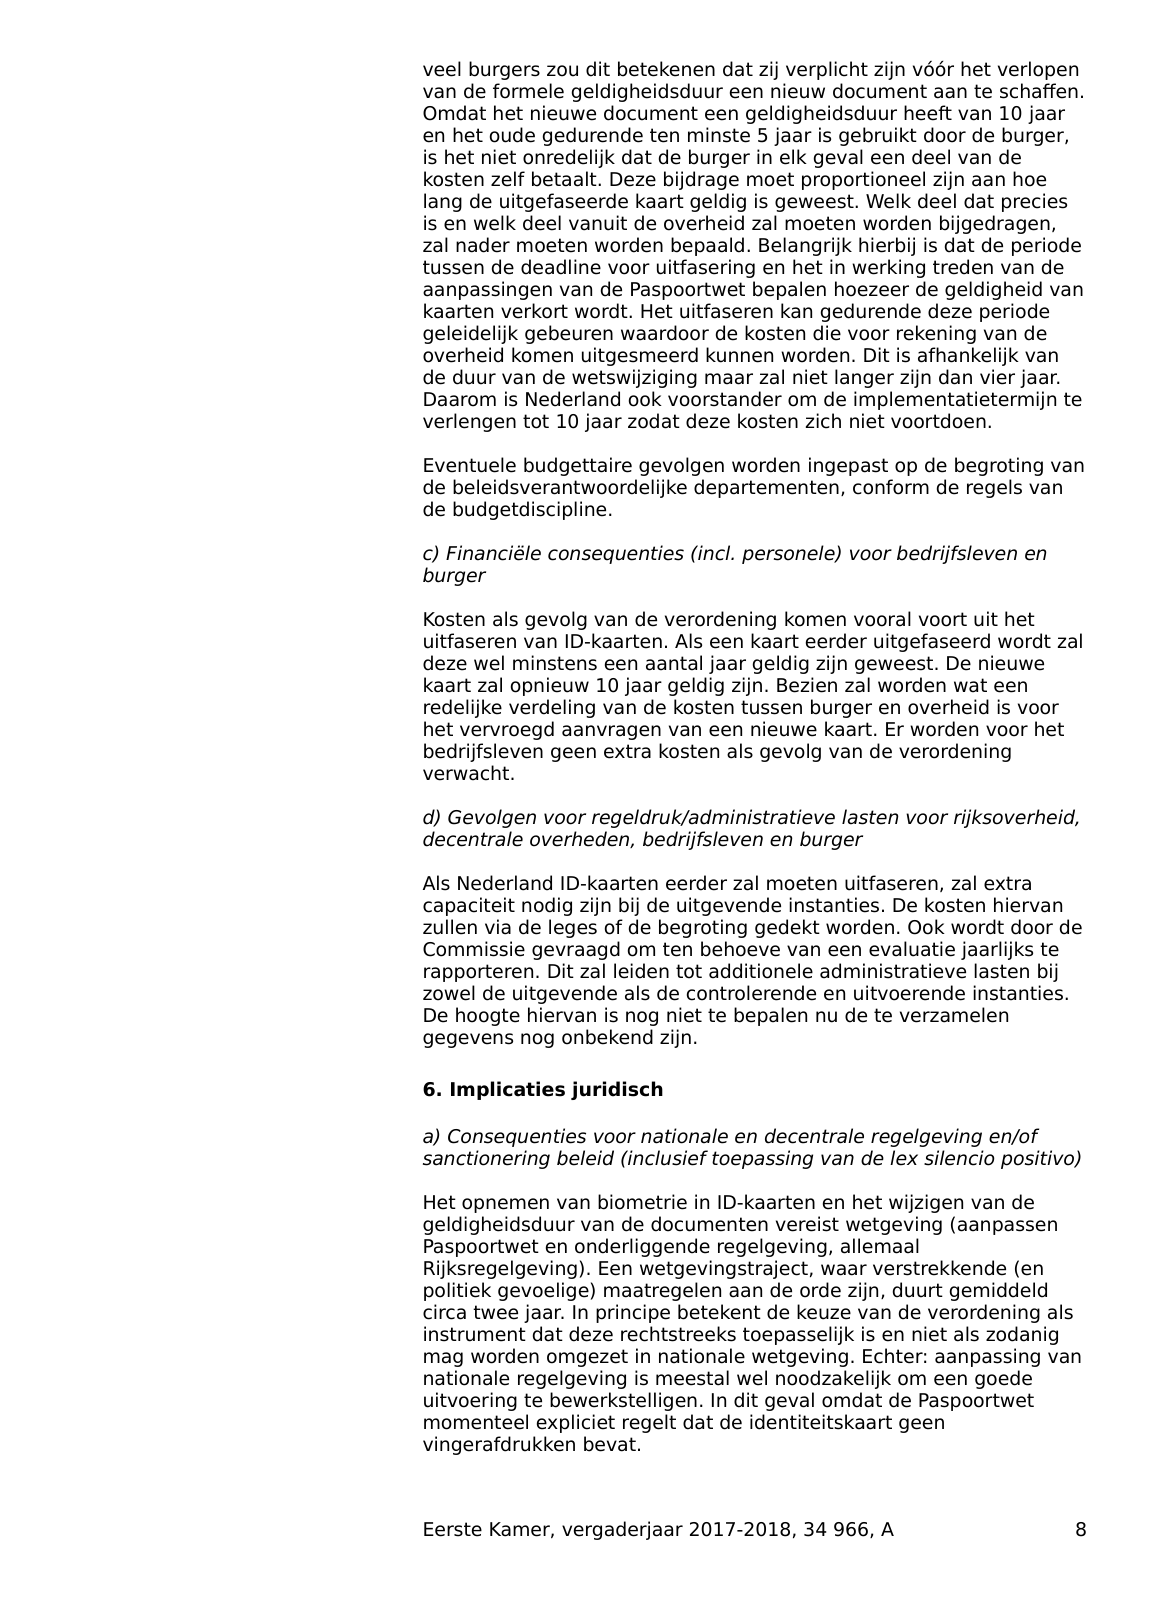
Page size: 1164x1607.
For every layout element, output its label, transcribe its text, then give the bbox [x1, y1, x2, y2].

text Het opnemen van biometrie in ID-kaarten en het wijzigen van de geldigheidsduur van de documenten vereist wetgeving (aanpassen Paspoortwet en onderliggende regelgeving, allemaal Rijksregelgeving). Een wetgevingstraject, waar verstrekkende (en politiek gevoelige) maatregelen aan de orde zijn, duurt gemiddeld circa twee jaar. In principe betekent de keuze van de verordening als instrument dat deze rechtstreeks toepasselijk is en niet als zodanig mag worden omgezet in nationale wetgeving. Echter: aanpassing van nationale regelgeving is meestal wel noodzakelijk om een goede uitvoering te bewerkstelligen. In dit geval omdat de Paspoortwet momenteel expliciet regelt dat de identiteitskaart geen vingerafdrukken bevat. [422, 1192, 1087, 1456]
subtitle c) Financiële consequenties (incl. personele) voor bedrijfsleven en burger [422, 543, 1087, 587]
text Eventuele budgettaire gevolgen worden ingepast op de begroting van de beleidsverantwoordelijke departementen, conform de regels van de budgetdiscipline. [422, 455, 1087, 521]
text Als Nederland ID-kaarten eerder zal moeten uitfaseren, zal extra capaciteit nodig zijn bij de uitgevende instanties. De kosten hiervan zullen via de leges of de begroting gedekt worden. Ook wordt door de Commissie gevraagd om ten behoeve van een evaluatie jaarlijks te rapporteren. Dit zal leiden tot additionele administratieve lasten bij zowel de uitgevende als de controlerende en uitvoerende instanties. De hoogte hiervan is nog niet te bepalen nu de te verzamelen gegevens nog onbekend zijn. [422, 873, 1087, 1049]
text veel burgers zou dit betekenen dat zij verplicht zijn vóór het verlopen van de formele geldigheidsduur een nieuw document aan te schaffen. Omdat het nieuwe document een geldigheidsduur heeft van 10 jaar en het oude gedurende ten minste 5 jaar is gebruikt door de burger, is het niet onredelijk dat de burger in elk geval een deel van de kosten zelf betaalt. Deze bijdrage moet proportioneel zijn aan hoe lang de uitgefaseerde kaart geldig is geweest. Welk deel dat precies is en welk deel vanuit de overheid zal moeten worden bijgedragen, zal nader moeten worden bepaald. Belangrijk hierbij is dat de periode tussen de deadline voor uitfasering en het in werking treden van de aanpassingen van de Paspoortwet bepalen hoezeer de geldigheid van kaarten verkort wordt. Het uitfaseren kan gedurende deze periode geleidelijk gebeuren waardoor de kosten die voor rekening van de overheid komen uitgesmeerd kunnen worden. Dit is afhankelijk van de duur van de wetswijziging maar zal niet langer zijn dan vier jaar. Daarom is Nederland ook voorstander om de implementatietermijn te verlengen tot 10 jaar zodat deze kosten zich niet voortdoen. [422, 59, 1087, 433]
text Kosten als gevolg van de verordening komen vooral voort uit het uitfaseren van ID-kaarten. Als een kaart eerder uitgefaseerd wordt zal deze wel minstens een aantal jaar geldig zijn geweest. De nieuwe kaart zal opnieuw 10 jaar geldig zijn. Bezien zal worden wat een redelijke verdeling van de kosten tussen burger en overheid is voor het vervroegd aanvragen van een nieuwe kaart. Er worden voor het bedrijfsleven geen extra kosten als gevolg van de verordening verwacht. [422, 609, 1087, 785]
subtitle a) Consequenties voor nationale en decentrale regelgeving en/of sanctionering beleid (inclusief toepassing van de lex silencio positivo) [422, 1126, 1087, 1170]
subtitle d) Gevolgen voor regeldruk/administratieve lasten voor rijksoverheid, decentrale overheden, bedrijfsleven en burger [422, 807, 1087, 851]
subtitle 6. Implicaties juridisch [422, 1079, 1087, 1101]
